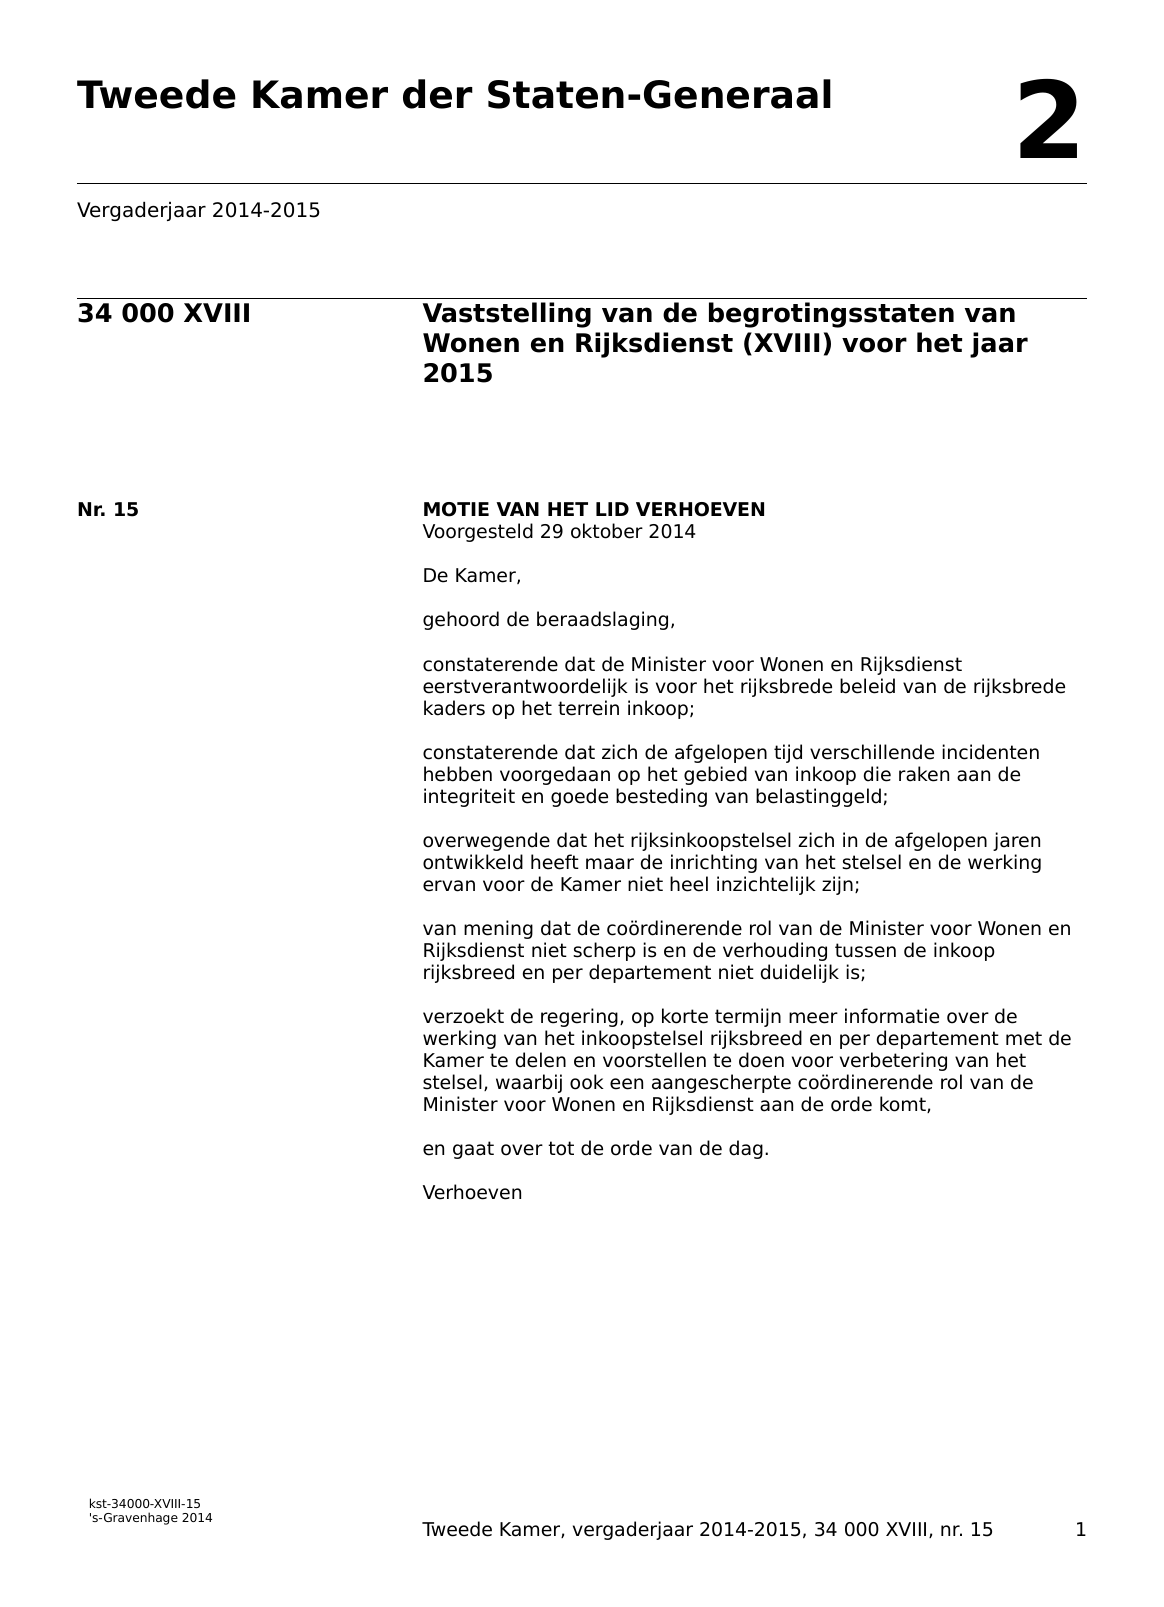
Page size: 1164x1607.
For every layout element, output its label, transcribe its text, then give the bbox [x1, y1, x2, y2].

text en gaat over tot de orde van de dag. [422, 1138, 1087, 1160]
text Verhoeven [422, 1182, 1087, 1204]
text De Kamer, [422, 565, 1087, 587]
text 's-Gravenhage 2014 [88, 1511, 323, 1525]
table_header Tweede Kamer der Staten-Generaal [77, 59, 886, 183]
text gehoord de beraadslaging, [422, 609, 1087, 631]
text verzoekt de regering, op korte termijn meer informatie over de werking van het inkoopstelsel rijksbreed en per departement met de Kamer te delen en voorstellen te doen voor verbetering van het stelsel, waarbij ook een aangescherpte coördinerende rol van de Minister voor Wonen en Rijksdienst aan de orde komt, [422, 1006, 1087, 1116]
text van mening dat de coördinerende rol van de Minister voor Wonen en Rijksdienst niet scherp is en de verhouding tussen de inkoop rijksbreed en per departement niet duidelijk is; [422, 918, 1087, 984]
table_cell Vergaderjaar 2014-2015 [77, 184, 1087, 298]
text overwegende dat het rijksinkoopstelsel zich in de afgelopen jaren ontwikkeld heeft maar de inrichting van het stelsel en de werking ervan voor de Kamer niet heel inzichtelijk zijn; [422, 830, 1087, 896]
text constaterende dat de Minister voor Wonen en Rijksdienst eerstverantwoordelijk is voor het rijksbrede beleid van de rijksbrede kaders op het terrein inkoop; [422, 653, 1087, 719]
text Voorgesteld 29 oktober 2014 [422, 521, 1087, 543]
subtitle Nr. 15 MOTIE VAN HET LID VERHOEVEN [77, 499, 1087, 521]
text kst-34000-XVIII-15 [88, 1497, 323, 1511]
subtitle 34 000 XVIII Vaststelling van de begrotingsstaten van Wonen en Rijksdienst (XVIII) voor het jaar 2015 [77, 299, 1087, 388]
table_header 2 [886, 59, 1087, 183]
text constaterende dat zich de afgelopen tijd verschillende incidenten hebben voorgedaan op het gebied van inkoop die raken aan de integriteit en goede besteding van belastinggeld; [422, 742, 1087, 808]
